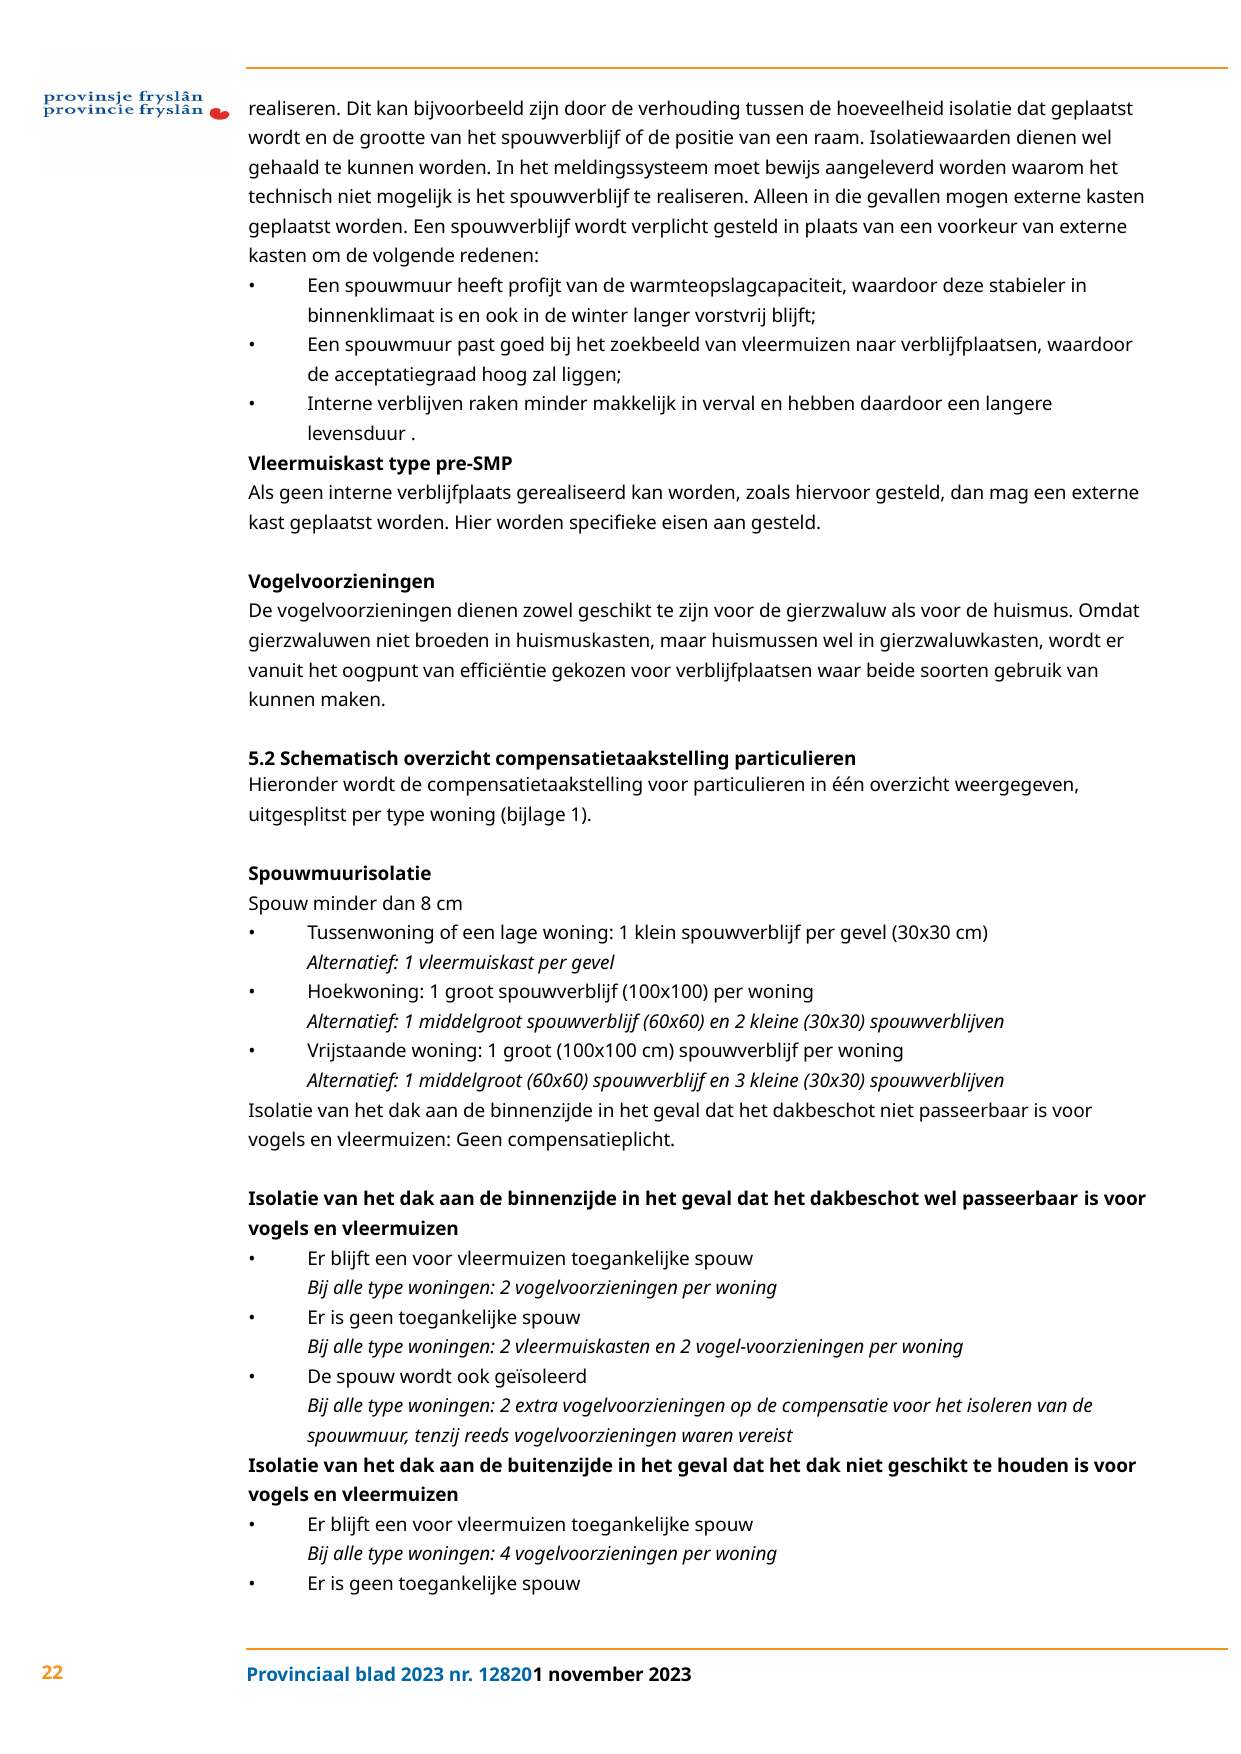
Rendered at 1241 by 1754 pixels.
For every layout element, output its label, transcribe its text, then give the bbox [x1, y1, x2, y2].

text Isolatie van het dak aan de binnenzijde in het geval dat het dakbeschot niet passeerbaar is voor vogels en vleermuizen: Geen compensatieplicht. [248, 1097, 1152, 1152]
list Hoekwoning: 1 groot spouwverblijf (100x100) per woning [248, 978, 1152, 1004]
text 5.2 Schematisch overzicht compensatietaakstelling particulieren [248, 746, 1152, 771]
list Bij alle type woningen: 2 vleermuiskasten en 2 vogel-voorzieningen per woning [248, 1333, 1152, 1359]
list Alternatief: 1 middelgroot spouwverblijf (60x60) en 2 kleine (30x30) spouwverblijven [248, 1008, 1152, 1034]
list Alternatief: 1 middelgroot (60x60) spouwverblijf en 3 kleine (30x30) spouwverblijven [248, 1067, 1152, 1093]
list Alternatief: 1 vleermuiskast per gevel [248, 949, 1152, 974]
list Vrijstaande woning: 1 groot (100x100 cm) spouwverblijf per woning [248, 1038, 1152, 1063]
list Er blijft een voor vleermuizen toegankelijke spouw [248, 1511, 1152, 1537]
text Als geen interne verblijfplaats gerealiseerd kan worden, zoals hiervoor gesteld, dan mag een externe kast geplaatst worden. Hier worden specifieke eisen aan gesteld. [248, 479, 1152, 535]
text Vogelvoorzieningen [248, 568, 1152, 594]
list Bij alle type woningen: 2 extra vogelvoorzieningen op de compensatie voor het isoleren van de spouwmuur, tenzij reeds vogelvoorzieningen waren vereist [248, 1393, 1152, 1448]
list Er blijft een voor vleermuizen toegankelijke spouw [248, 1245, 1152, 1270]
text Vleermuiskast type pre-SMP [248, 450, 1152, 476]
text Spouw minder dan 8 cm [248, 890, 1152, 915]
text Spouwmuurisolatie [248, 860, 1152, 886]
list Een spouwmuur heeft profijt van de warmteopslagcapaciteit, waardoor deze stabieler in binnenklimaat is en ook in de winter langer vorstvrij blijft; [248, 272, 1152, 328]
text Isolatie van het dak aan de buitenzijde in het geval dat het dak niet geschikt te houden is voor vogels en vleermuizen [248, 1452, 1152, 1507]
list Een spouwmuur past goed bij het zoekbeeld van vleermuizen naar verblijfplaatsen, waardoor de acceptatiegraad hoog zal liggen; [248, 331, 1152, 387]
text Hieronder wordt de compensatietaakstelling voor particulieren in één overzicht weergegeven, uitgesplitst per type woning (bijlage 1). [248, 771, 1152, 827]
list Tussenwoning of een lage woning: 1 klein spouwverblijf per gevel (30x30 cm) [248, 919, 1152, 945]
text De vogelvoorzieningen dienen zowel geschikt te zijn voor de gierzwaluw als voor de huismus. Omdat gierzwaluwen niet broeden in huismuskasten, maar huismussen wel in gierzwaluwkasten, wordt er vanuit het oogpunt van efficiëntie gekozen voor verblijfplaatsen waar beide soorten gebruik van kunnen maken. [248, 598, 1152, 712]
picture [41, 47, 231, 172]
list Er is geen toegankelijke spouw [248, 1570, 1152, 1596]
list Er is geen toegankelijke spouw [248, 1304, 1152, 1329]
list Bij alle type woningen: 2 vogelvoorzieningen per woning [248, 1274, 1152, 1300]
list De spouw wordt ook geïsoleerd [248, 1363, 1152, 1389]
text Isolatie van het dak aan de binnenzijde in het geval dat het dakbeschot wel passeerbaar is voor vogels en vleermuizen [248, 1186, 1152, 1241]
list Bij alle type woningen: 4 vogelvoorzieningen per woning [248, 1541, 1152, 1566]
text realiseren. Dit kan bijvoorbeeld zijn door de verhouding tussen de hoeveelheid isolatie dat geplaatst wordt en de grootte van het spouwverblijf of de positie van een raam. Isolatiewaarden dienen wel gehaald te kunnen worden. In het meldingssysteem moet bewijs aangeleverd worden waarom het technisch niet mogelijk is het spouwverblijf te realiseren. Alleen in die gevallen mogen externe kasten geplaatst worden. Een spouwverblijf wordt verplicht gesteld in plaats van een voorkeur van externe kasten om de volgende redenen: [248, 95, 1152, 268]
list Interne verblijven raken minder makkelijk in verval en hebben daardoor een langere levensduur . [248, 391, 1152, 446]
